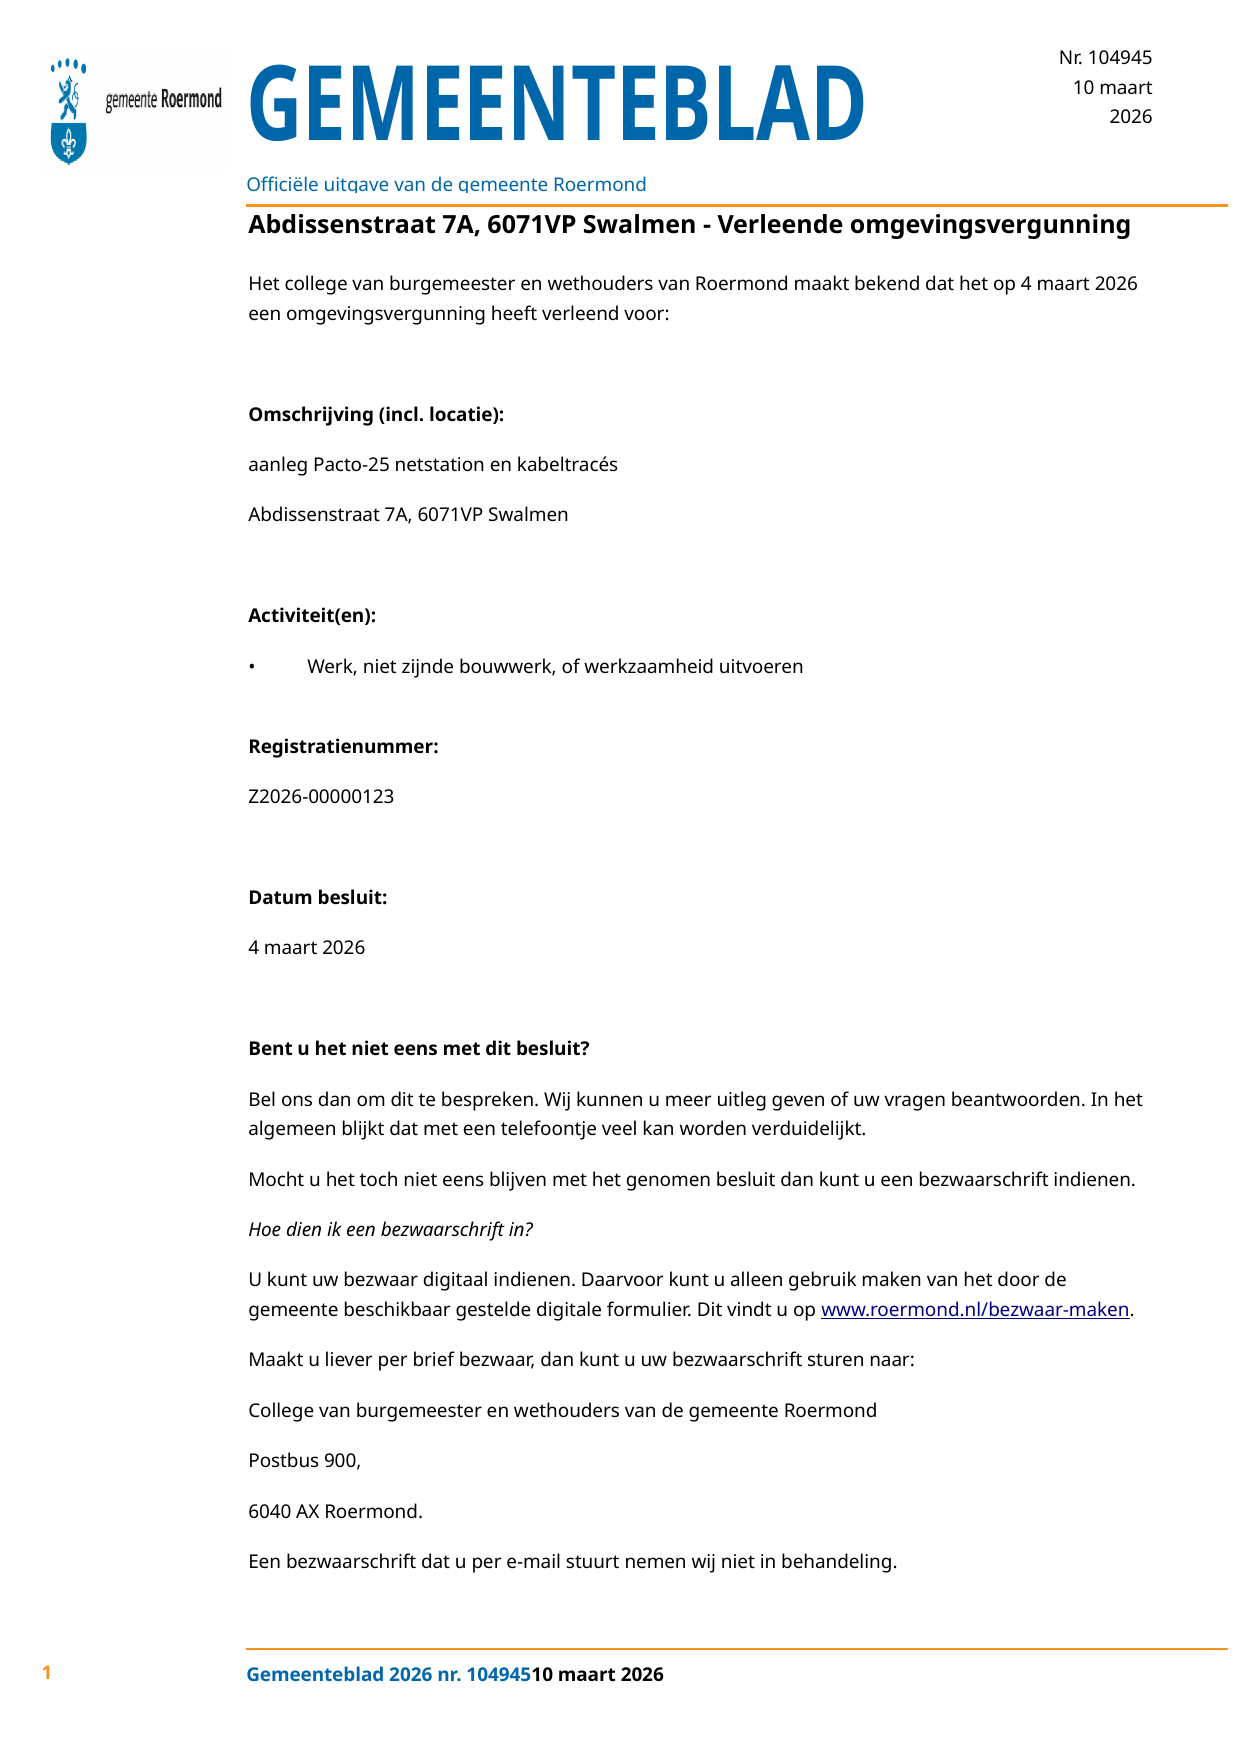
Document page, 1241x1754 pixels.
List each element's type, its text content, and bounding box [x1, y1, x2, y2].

picture [41, 47, 231, 172]
text Mocht u het toch niet eens blijven met het genomen besluit dan kunt u een bezwaarschrift indienen. [248, 1166, 1152, 1191]
text 4 maart 2026 [248, 934, 1152, 960]
text Bel ons dan om dit te bespreken. Wij kunnen u meer uitleg geven of uw vragen beantwoorden. In het algemeen blijkt dat met een telefoontje veel kan worden verduidelijkt. [248, 1086, 1152, 1141]
list Werk, niet zijnde bouwwerk, of werkzaamheid uitvoeren [248, 653, 1152, 678]
text Hoe dien ik een bezwaarschrift in? [248, 1216, 1152, 1242]
text Het college van burgemeester en wethouders van Roermond maakt bekend dat het op 4 maart 2026 een omgevingsvergunning heeft verleend voor: [248, 270, 1152, 326]
text Abdissenstraat 7A, 6071VP Swalmen - Verleende omgevingsvergunning [248, 207, 1152, 241]
text Maakt u liever per brief bezwaar, dan kunt u uw bezwaarschrift sturen naar: [248, 1347, 1152, 1372]
text Activiteit(en): [248, 602, 1152, 628]
text Z2026-00000123 [248, 783, 1152, 809]
text Bent u het niet eens met dit besluit? [248, 1035, 1152, 1061]
text Registratienummer: [248, 733, 1152, 758]
text Datum besluit: [248, 884, 1152, 910]
text Abdissenstraat 7A, 6071VP Swalmen [248, 502, 1152, 527]
text aanleg Pacto-25 netstation en kabeltracés [248, 451, 1152, 477]
text 6040 AX Roermond. [248, 1498, 1152, 1523]
text College van burgemeester en wethouders van de gemeente Roermond [248, 1397, 1152, 1423]
text U kunt uw bezwaar digitaal indienen. Daarvoor kunt u alleen gebruik maken van het door de gemeente beschikbaar gestelde digitale formulier. Dit vindt u op www.roermond.nl/bezwaar-maken. [248, 1267, 1152, 1322]
text Postbus 900, [248, 1447, 1152, 1473]
text Een bezwaarschrift dat u per e-mail stuurt nemen wij niet in behandeling. [248, 1548, 1152, 1574]
text Omschrijving (incl. locatie): [248, 401, 1152, 426]
